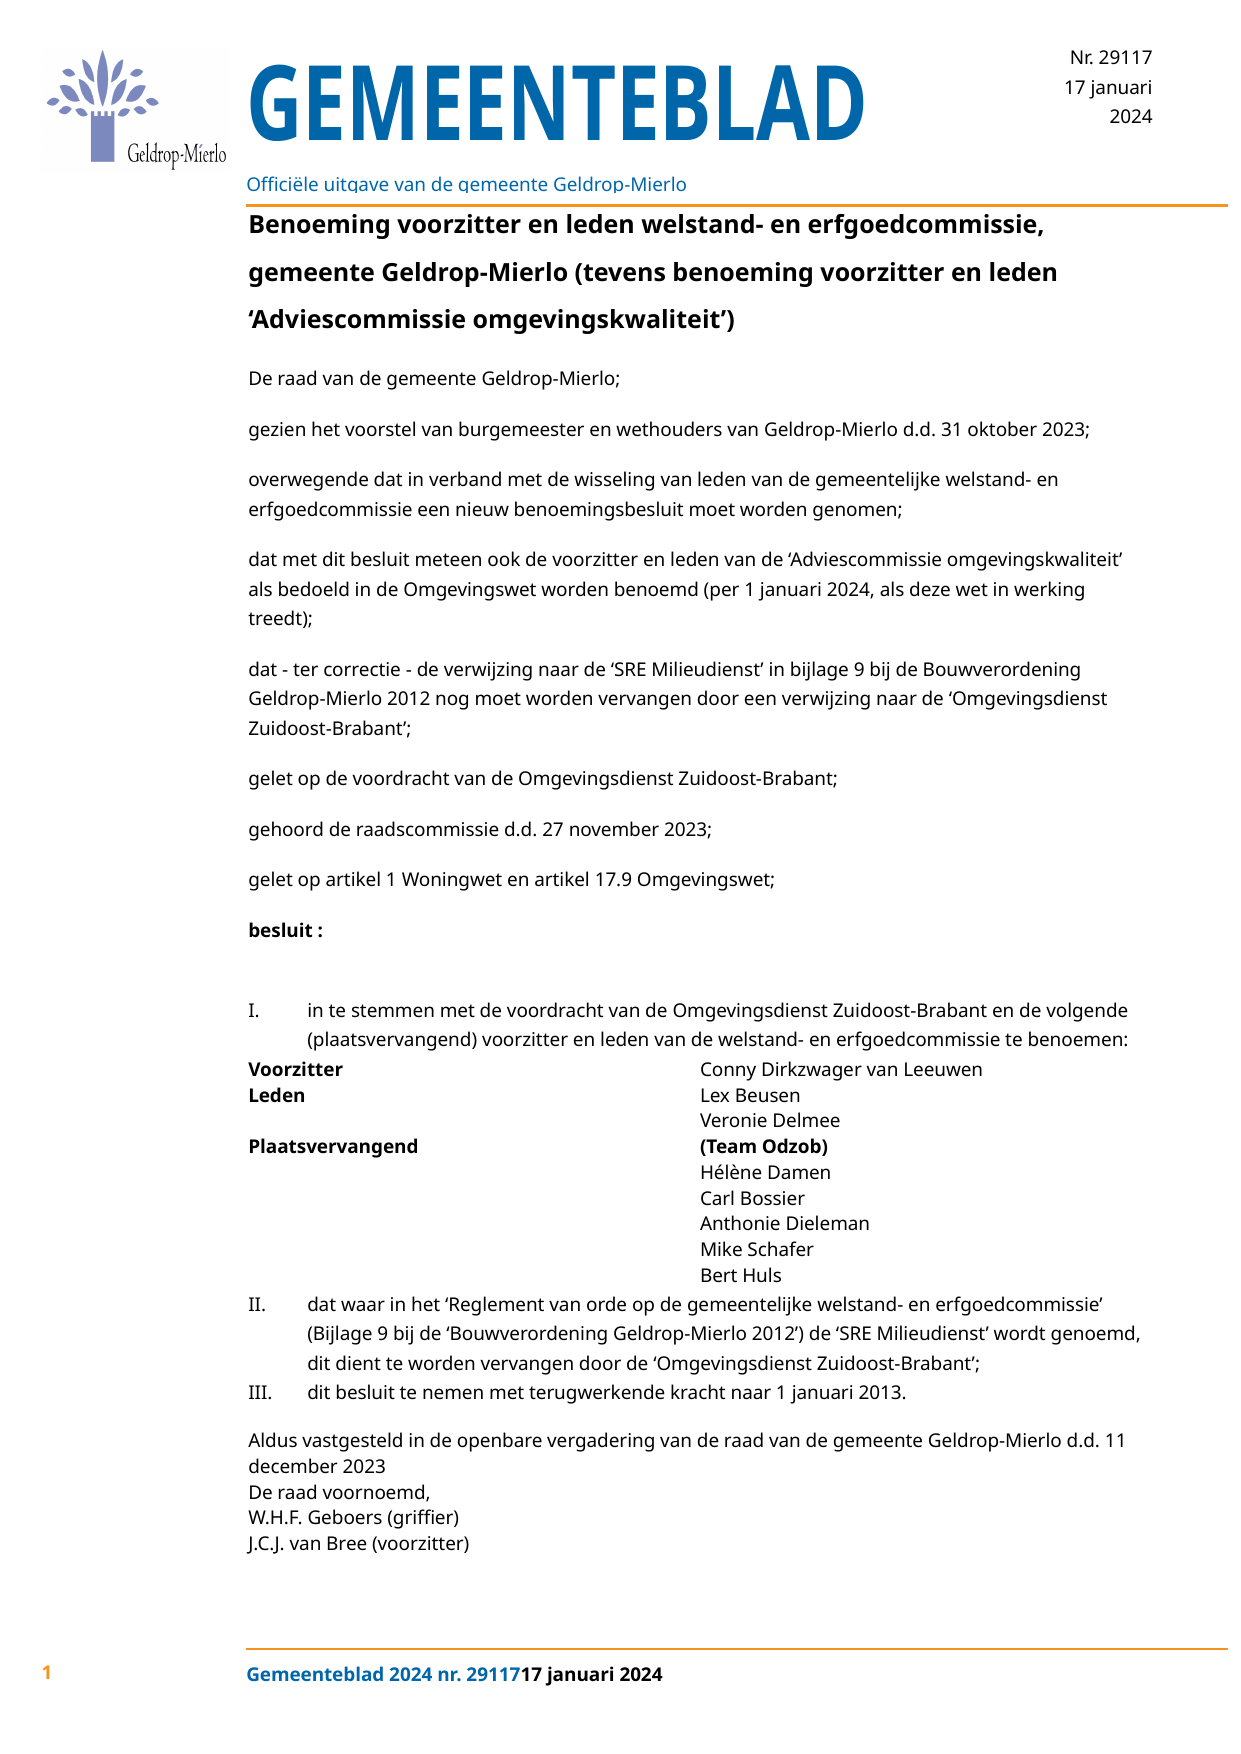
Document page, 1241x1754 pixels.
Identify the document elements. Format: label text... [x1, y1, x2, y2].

text overwegende dat in verband met de wisseling van leden van de gemeentelijke welstand- en erfgoedcommissie een nieuw benoemingsbesluit moet worden genomen; [248, 466, 1152, 522]
table_cell [248, 1185, 700, 1210]
table_cell Carl Bossier [700, 1185, 1152, 1210]
table_cell Lex Beusen [700, 1082, 1152, 1107]
list dit besluit te nemen met terugwerkende kracht naar 1 januari 2013. [248, 1379, 1152, 1405]
table_cell Plaatsvervangend [248, 1133, 700, 1159]
text De raad voornoemd, [248, 1479, 1152, 1504]
table_cell [248, 1236, 700, 1262]
text W.H.F. Geboers (griffier) [248, 1504, 1152, 1530]
table_cell [248, 1210, 700, 1236]
table_cell [248, 1108, 700, 1133]
text dat - ter correctie - de verwijzing naar de ‘SRE Milieudienst’ in bijlage 9 bij de Bouwverordening Geldrop-Mierlo 2012 nog moet worden vervangen door een verwijzing naar de ‘Omgevingsdienst Zuidoost-Brabant’; [248, 656, 1152, 741]
text dat met dit besluit meteen ook de voorzitter en leden van de ‘Adviescommissie omgevingskwaliteit’ als bedoeld in de Omgevingswet worden benoemd (per 1 januari 2024, als deze wet in werking treedt); [248, 546, 1152, 631]
text gelet op de voordracht van de Omgevingsdienst Zuidoost-Brabant; [248, 766, 1152, 791]
text gezien het voorstel van burgemeester en wethouders van Geldrop-Mierlo d.d. 31 oktober 2023; [248, 416, 1152, 442]
table_cell Anthonie Dieleman [700, 1210, 1152, 1236]
text gelet op artikel 1 Woningwet en artikel 17.9 Omgevingswet; [248, 866, 1152, 892]
table_cell Bert Huls [700, 1262, 1152, 1288]
table_cell Leden [248, 1082, 700, 1107]
table_cell (Team Odzob) [700, 1133, 1152, 1159]
table_cell Hélène Damen [700, 1159, 1152, 1185]
text Benoeming voorzitter en leden welstand- en erfgoedcommissie, gemeente Geldrop-Mierlo (tevens benoeming voorzitter en leden ‘Adviescommissie omgevingskwaliteit’) [248, 207, 1152, 336]
table_cell [248, 1262, 700, 1288]
list in te stemmen met de voordracht van de Omgevingsdienst Zuidoost-Brabant en de volgende (plaatsvervangend) voorzitter en leden van de welstand- en erfgoedcommissie te benoemen: [248, 997, 1152, 1052]
table_cell [248, 1159, 700, 1185]
text gehoord de raadscommissie d.d. 27 november 2023; [248, 816, 1152, 842]
table_header Conny Dirkzwager van Leeuwen [700, 1056, 1152, 1082]
text De raad van de gemeente Geldrop-Mierlo; [248, 366, 1152, 391]
table_header Voorzitter [248, 1056, 700, 1082]
table_cell Veronie Delmee [700, 1108, 1152, 1133]
text besluit : [248, 917, 1152, 942]
text Aldus vastgesteld in de openbare vergadering van de raad van de gemeente Geldrop-Mierlo d.d. 11 december 2023 [248, 1427, 1152, 1479]
picture [41, 47, 231, 172]
text J.C.J. van Bree (voorzitter) [248, 1530, 1152, 1556]
list dat waar in het ‘Reglement van orde op de gemeentelijke welstand- en erfgoedcommissie’ (Bijlage 9 bij de ‘Bouwverordening Geldrop-Mierlo 2012’) de ‘SRE Milieudienst’ wordt genoemd, dit dient te worden vervangen door de ‘Omgevingsdienst Zuidoost-Brabant’; [248, 1291, 1152, 1376]
table_cell Mike Schafer [700, 1236, 1152, 1262]
